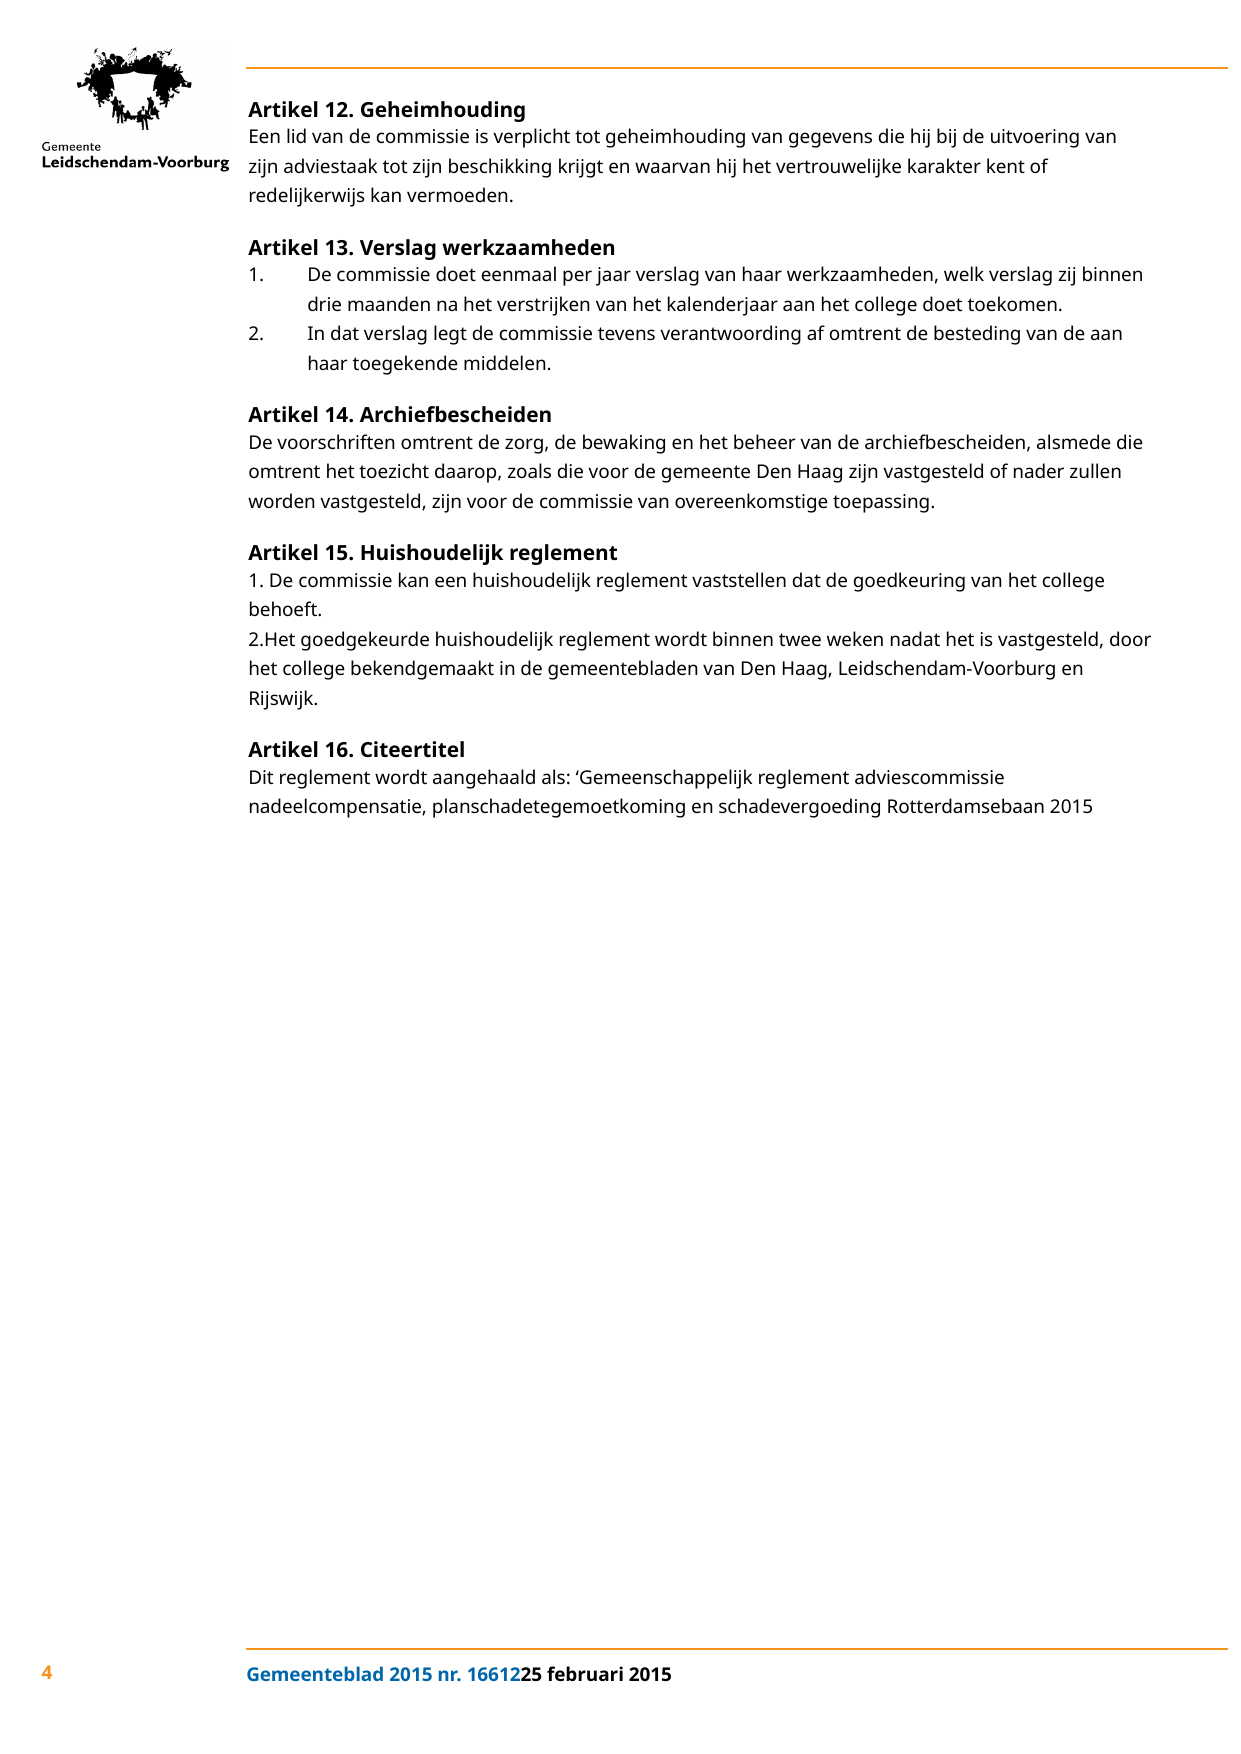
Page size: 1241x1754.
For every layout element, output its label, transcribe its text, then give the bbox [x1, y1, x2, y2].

list In dat verslag legt de commissie tevens verantwoording af omtrent de besteding van de aan haar toegekende middelen. [248, 320, 1152, 376]
text Artikel 14. Archiefbescheiden [248, 400, 1152, 429]
text Artikel 16. Citeertitel [248, 736, 1152, 764]
text Dit reglement wordt aangehaald als: ‘Gemeenschappelijk reglement adviescommissie nadeelcompensatie, planschadetegemoetkoming en schadevergoeding Rotterdamsebaan 2015 [248, 764, 1152, 819]
text De voorschriften omtrent de zorg, de bewaking en het beheer van de archiefbescheiden, alsmede die omtrent het toezicht daarop, zoals die voor de gemeente Den Haag zijn vastgesteld of nader zullen worden vastgesteld, zijn voor de commissie van overeenkomstige toepassing. [248, 429, 1152, 514]
list De commissie doet eenmaal per jaar verslag van haar werkzaamheden, welk verslag zij binnen drie maanden na het verstrijken van het kalenderjaar aan het college doet toekomen. [248, 261, 1152, 317]
picture [41, 47, 231, 172]
text Een lid van de commissie is verplicht tot geheimhouding van gegevens die hij bij de uitvoering van zijn adviestaak tot zijn beschikking krijgt en waarvan hij het vertrouwelijke karakter kent of redelijkerwijs kan vermoeden. [248, 123, 1152, 208]
text Artikel 13. Verslag werkzaamheden [248, 233, 1152, 261]
text 2.Het goedgekeurde huishoudelijk reglement wordt binnen twee weken nadat het is vastgesteld, door het college bekendgemaakt in de gemeentebladen van Den Haag, Leidschendam-Voorburg en Rijswijk. [248, 626, 1152, 711]
text Artikel 12. Geheimhouding [248, 95, 1152, 123]
text Artikel 15. Huishoudelijk reglement [248, 538, 1152, 567]
text 1. De commissie kan een huishoudelijk reglement vaststellen dat de goedkeuring van het college behoeft. [248, 567, 1152, 622]
